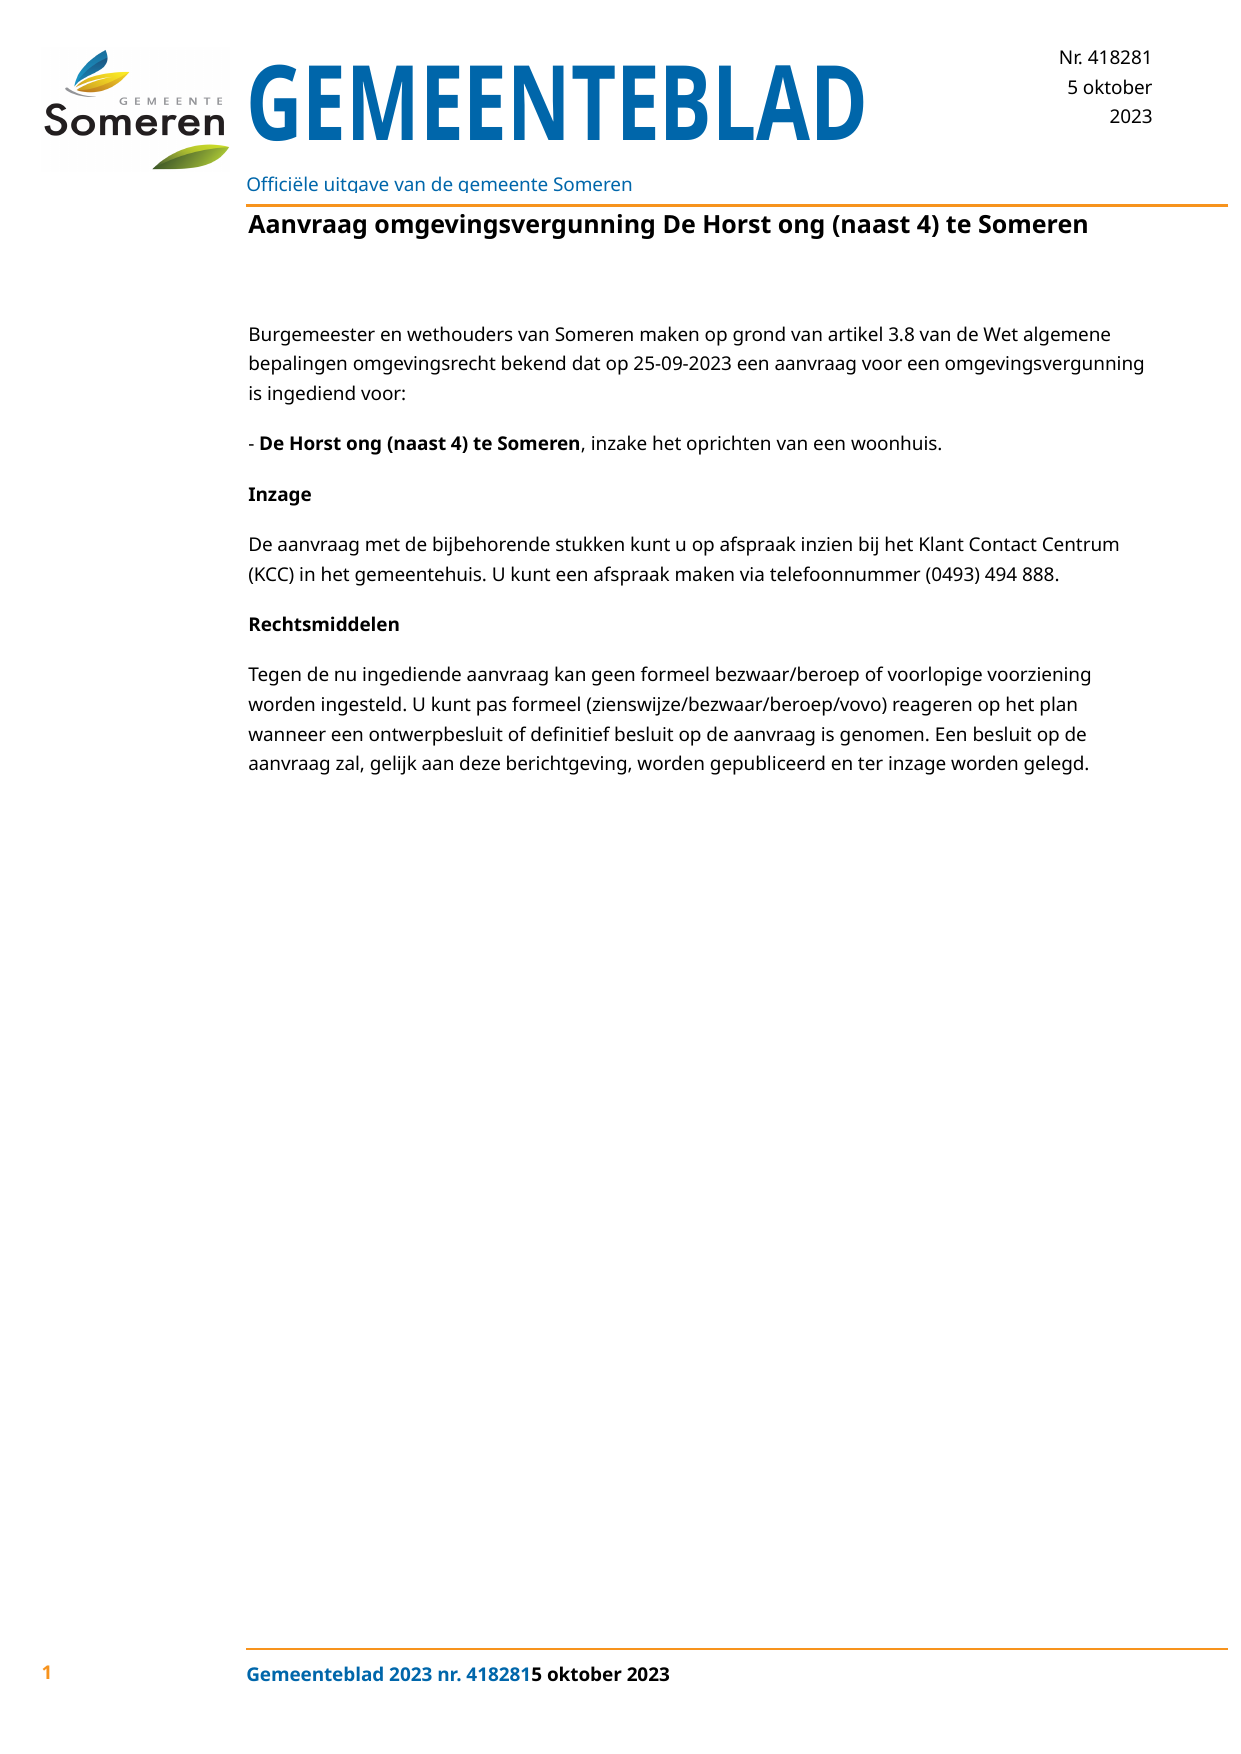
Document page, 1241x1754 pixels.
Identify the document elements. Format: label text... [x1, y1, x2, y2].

text De aanvraag met de bijbehorende stukken kunt u op afspraak inzien bij het Klant Contact Centrum (KCC) in het gemeentehuis. U kunt een afspraak maken via telefoonnummer (0493) 494 888. [248, 531, 1152, 586]
picture [41, 47, 231, 172]
text Rechtsmiddelen [248, 611, 1152, 637]
text Inzage [248, 481, 1152, 506]
text Burgemeester en wethouders van Someren maken op grond van artikel 3.8 van de Wet algemene bepalingen omgevingsrecht bekend dat op 25-09-2023 een aanvraag voor een omgevingsvergunning is ingediend voor: [248, 321, 1152, 406]
text Aanvraag omgevingsvergunning De Horst ong (naast 4) te Someren [248, 207, 1152, 241]
text Tegen de nu ingediende aanvraag kan geen formeel bezwaar/beroep of voorlopige voorziening worden ingesteld. U kunt pas formeel (zienswijze/bezwaar/beroep/vovo) reageren op het plan wanneer een ontwerpbesluit of definitief besluit op de aanvraag is genomen. Een besluit op de aanvraag zal, gelijk aan deze berichtgeving, worden gepubliceerd en ter inzage worden gelegd. [248, 662, 1152, 776]
text - De Horst ong (naast 4) te Someren, inzake het oprichten van een woonhuis. [248, 430, 1152, 456]
